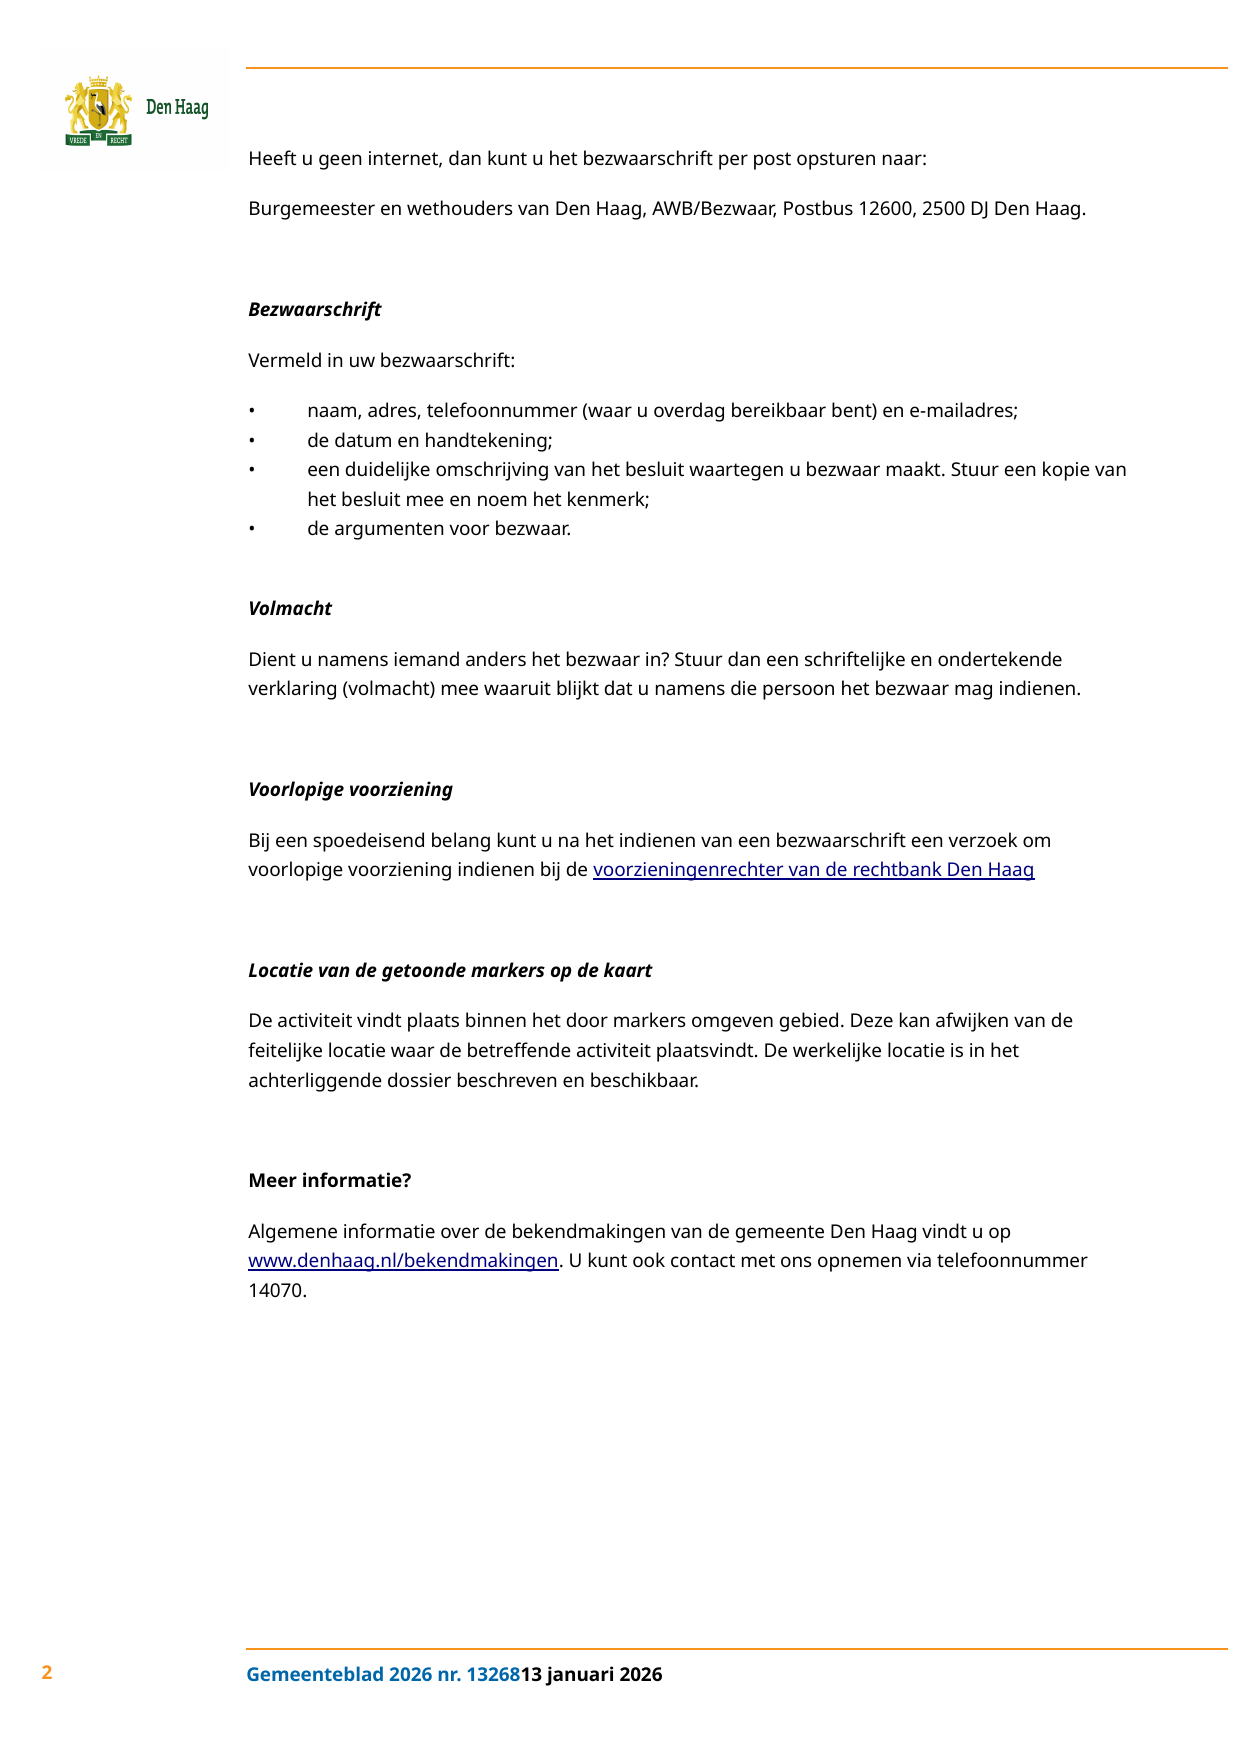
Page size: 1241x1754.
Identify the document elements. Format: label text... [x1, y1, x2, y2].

text Vermeld in uw bezwaarschrift: [248, 347, 1152, 373]
text Meer informatie? [248, 1168, 1152, 1193]
list een duidelijke omschrijving van het besluit waartegen u bezwaar maakt. Stuur een kopie van het besluit mee en noem het kenmerk; [248, 456, 1152, 512]
text Bezwaarschrift [248, 296, 1152, 322]
text Bij een spoedeisend belang kunt u na het indienen van een bezwaarschrift een verzoek om voorlopige voorziening indienen bij de voorzieningenrechter van de rechtbank Den Haag [248, 827, 1152, 882]
picture [41, 47, 231, 172]
list naam, adres, telefoonnummer (waar u overdag bereikbaar bent) en e-mailadres; [248, 397, 1152, 423]
text Locatie van de getoonde markers op de kaart [248, 957, 1152, 983]
text Algemene informatie over de bekendmakingen van de gemeente Den Haag vindt u op www.denhaag.nl/bekendmakingen. U kunt ook contact met ons opnemen via telefoonnummer 14070. [248, 1218, 1152, 1303]
text Voorlopige voorziening [248, 776, 1152, 802]
text Volmacht [248, 596, 1152, 621]
text Dient u namens iemand anders het bezwaar in? Stuur dan een schriftelijke en ondertekende verklaring (volmacht) mee waaruit blijkt dat u namens die persoon het bezwaar mag indienen. [248, 646, 1152, 701]
list de argumenten voor bezwaar. [248, 516, 1152, 541]
text Heeft u geen internet, dan kunt u het bezwaarschrift per post opsturen naar: [248, 145, 1152, 171]
text Burgemeester en wethouders van Den Haag, AWB/Bezwaar, Postbus 12600, 2500 DJ Den Haag. [248, 196, 1152, 221]
list de datum en handtekening; [248, 427, 1152, 453]
text De activiteit vindt plaats binnen het door markers omgeven gebied. Deze kan afwijken van de feitelijke locatie waar de betreffende activiteit plaatsvindt. De werkelijke locatie is in het achterliggende dossier beschreven en beschikbaar. [248, 1008, 1152, 1093]
